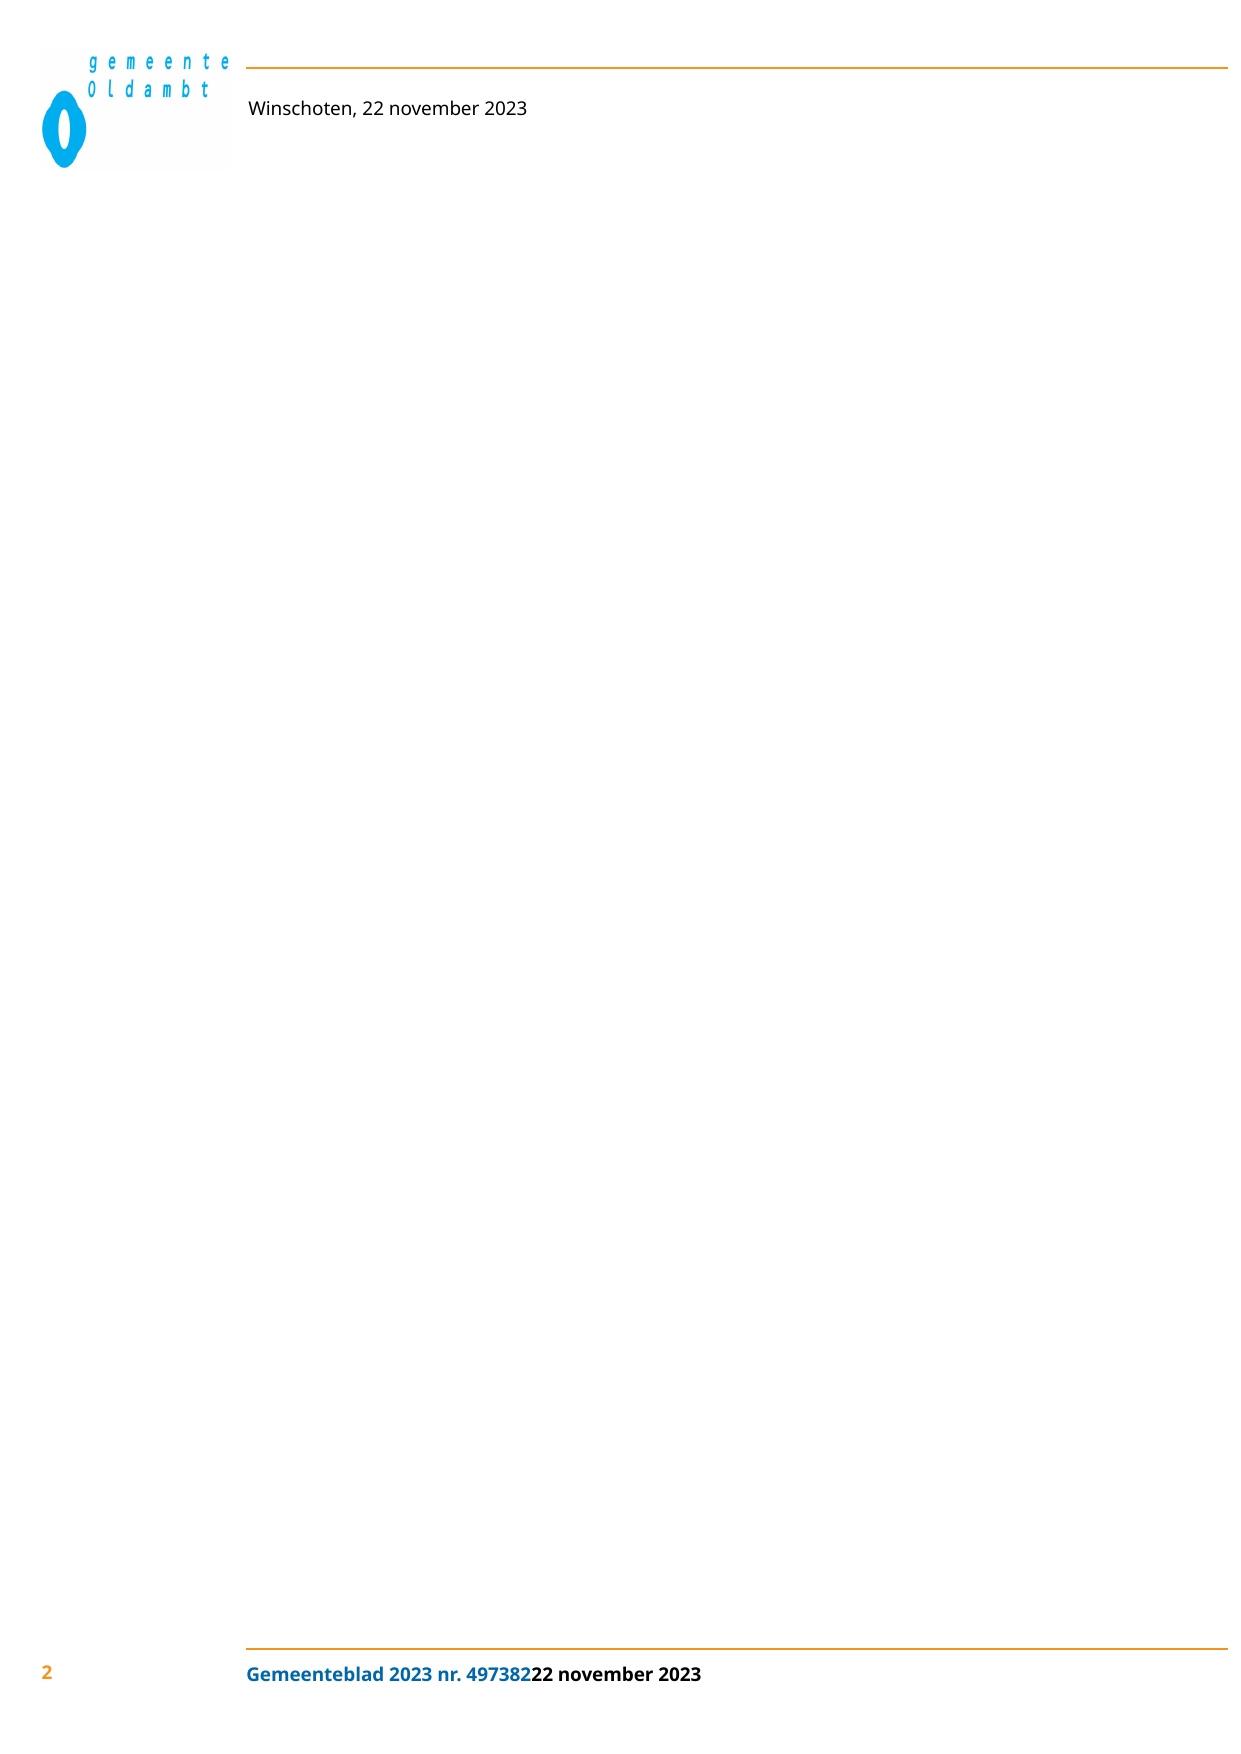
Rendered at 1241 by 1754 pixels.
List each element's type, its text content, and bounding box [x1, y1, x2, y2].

text Winschoten, 22 november 2023 [248, 95, 1152, 121]
picture [41, 47, 231, 172]
